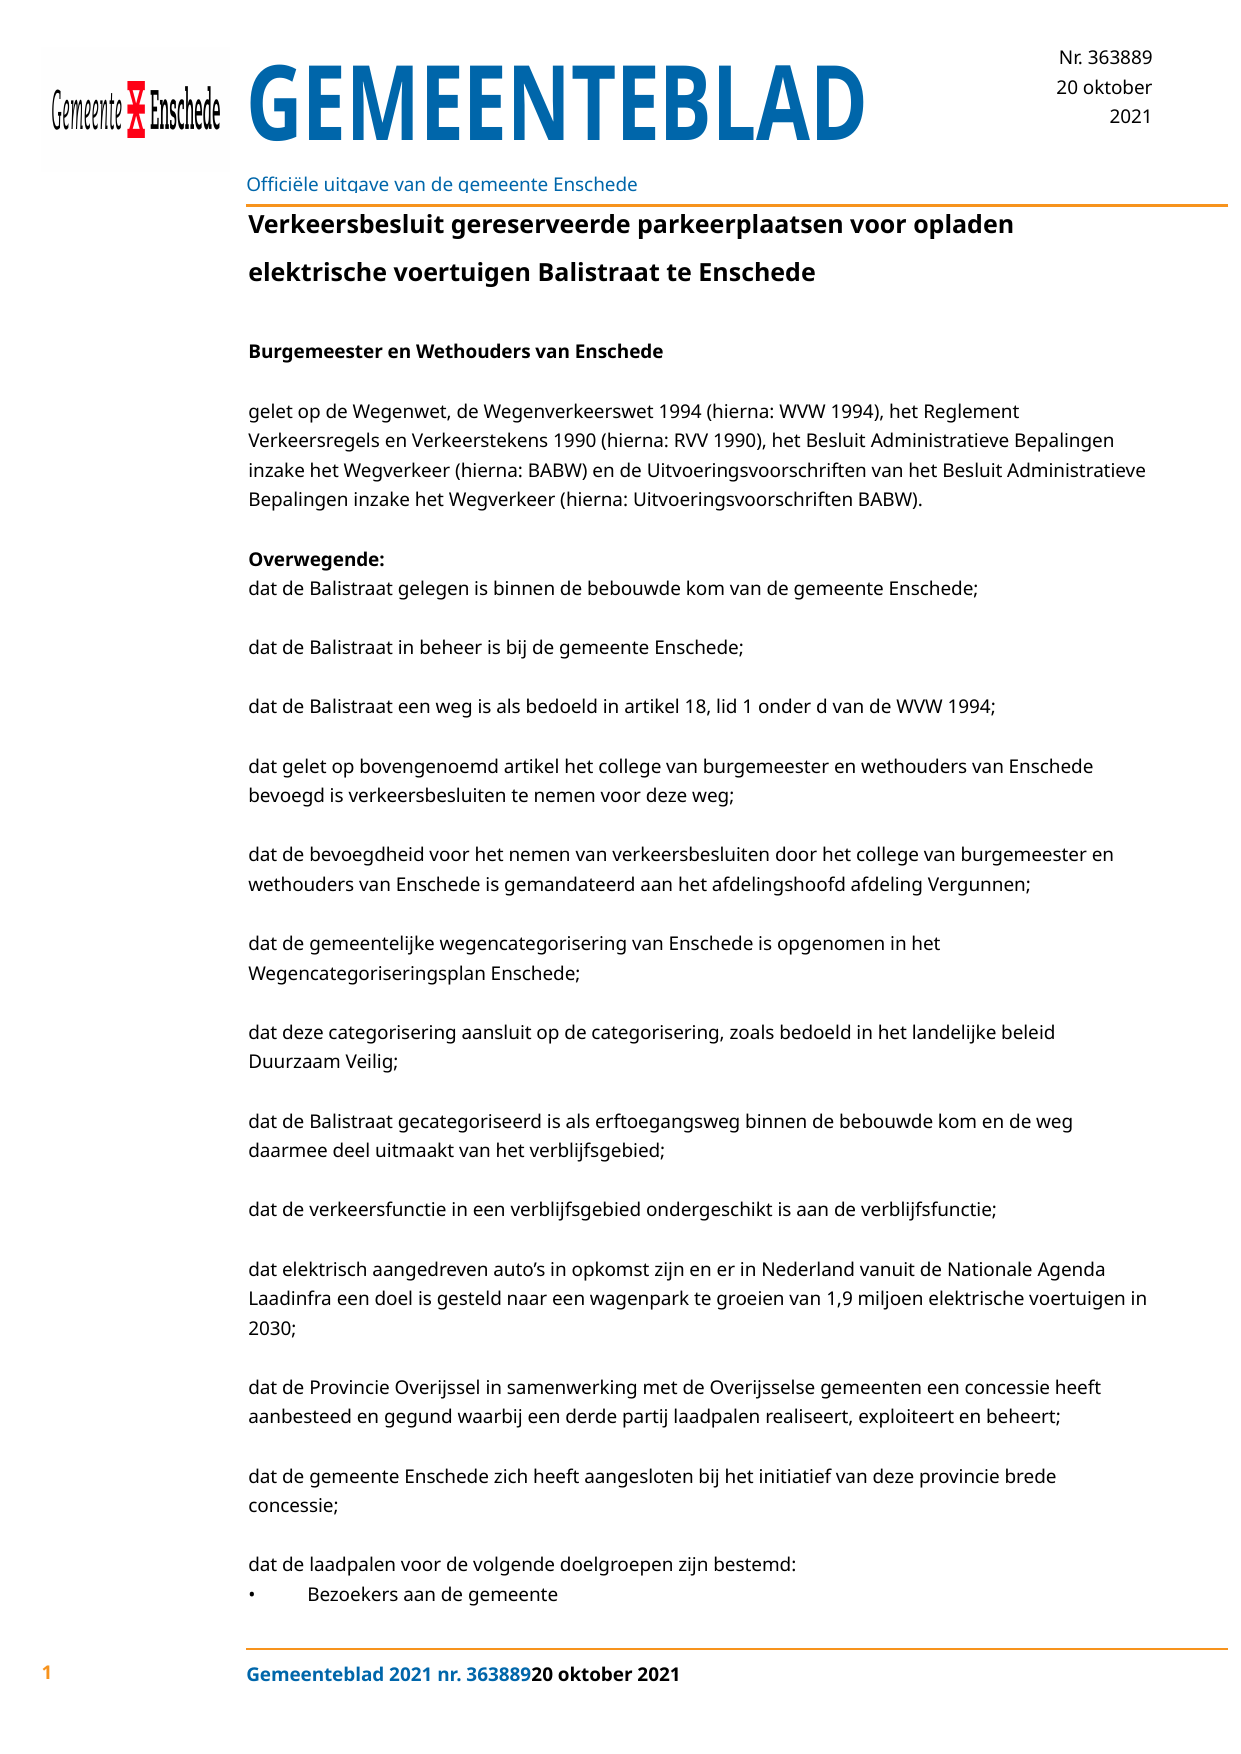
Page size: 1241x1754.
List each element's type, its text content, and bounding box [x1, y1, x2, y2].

text dat de Provincie Overijssel in samenwerking met de Overijsselse gemeenten een concessie heeft aanbesteed en gegund waarbij een derde partij laadpalen realiseert, exploiteert en beheert; [248, 1374, 1152, 1429]
text Burgemeester en Wethouders van Enschede [248, 339, 1152, 364]
text dat de Balistraat een weg is als bedoeld in artikel 18, lid 1 onder d van de WVW 1994; [248, 694, 1152, 719]
text gelet op de Wegenwet, de Wegenverkeerswet 1994 (hierna: WVW 1994), het Reglement Verkeersregels en Verkeerstekens 1990 (hierna: RVV 1990), het Besluit Administratieve Bepalingen inzake het Wegverkeer (hierna: BABW) en de Uitvoeringsvoorschriften van het Besluit Administratieve Bepalingen inzake het Wegverkeer (hierna: Uitvoeringsvoorschriften BABW). [248, 398, 1152, 512]
text dat de bevoegdheid voor het nemen van verkeersbesluiten door het college van burgemeester en wethouders van Enschede is gemandateerd aan het afdelingshoofd afdeling Vergunnen; [248, 842, 1152, 897]
text Verkeersbesluit gereserveerde parkeerplaatsen voor opladen elektrische voertuigen Balistraat te Enschede [248, 207, 1152, 288]
text Overwegende: [248, 546, 1152, 571]
text dat de Balistraat in beheer is bij de gemeente Enschede; [248, 634, 1152, 660]
text dat de gemeentelijke wegencategorisering van Enschede is opgenomen in het Wegencategoriseringsplan Enschede; [248, 930, 1152, 986]
text dat elektrisch aangedreven auto’s in opkomst zijn en er in Nederland vanuit de Nationale Agenda Laadinfra een doel is gesteld naar een wagenpark te groeien van 1,9 miljoen elektrische voertuigen in 2030; [248, 1256, 1152, 1341]
text dat deze categorisering aansluit op de categorisering, zoals bedoeld in het landelijke beleid Duurzaam Veilig; [248, 1019, 1152, 1074]
list Bezoekers aan de gemeente [248, 1581, 1152, 1607]
text dat de verkeersfunctie in een verblijfsgebied ondergeschikt is aan de verblijfsfunctie; [248, 1197, 1152, 1222]
picture [41, 47, 231, 172]
text dat de Balistraat gelegen is binnen de bebouwde kom van de gemeente Enschede; [248, 575, 1152, 601]
text dat de Balistraat gecategoriseerd is als erftoegangsweg binnen de bebouwde kom en de weg daarmee deel uitmaakt van het verblijfsgebied; [248, 1108, 1152, 1163]
text dat de gemeente Enschede zich heeft aangesloten bij het initiatief van deze provincie brede concessie; [248, 1463, 1152, 1518]
text dat de laadpalen voor de volgende doelgroepen zijn bestemd: [248, 1552, 1152, 1577]
text dat gelet op bovengenoemd artikel het college van burgemeester en wethouders van Enschede bevoegd is verkeersbesluiten te nemen voor deze weg; [248, 753, 1152, 808]
